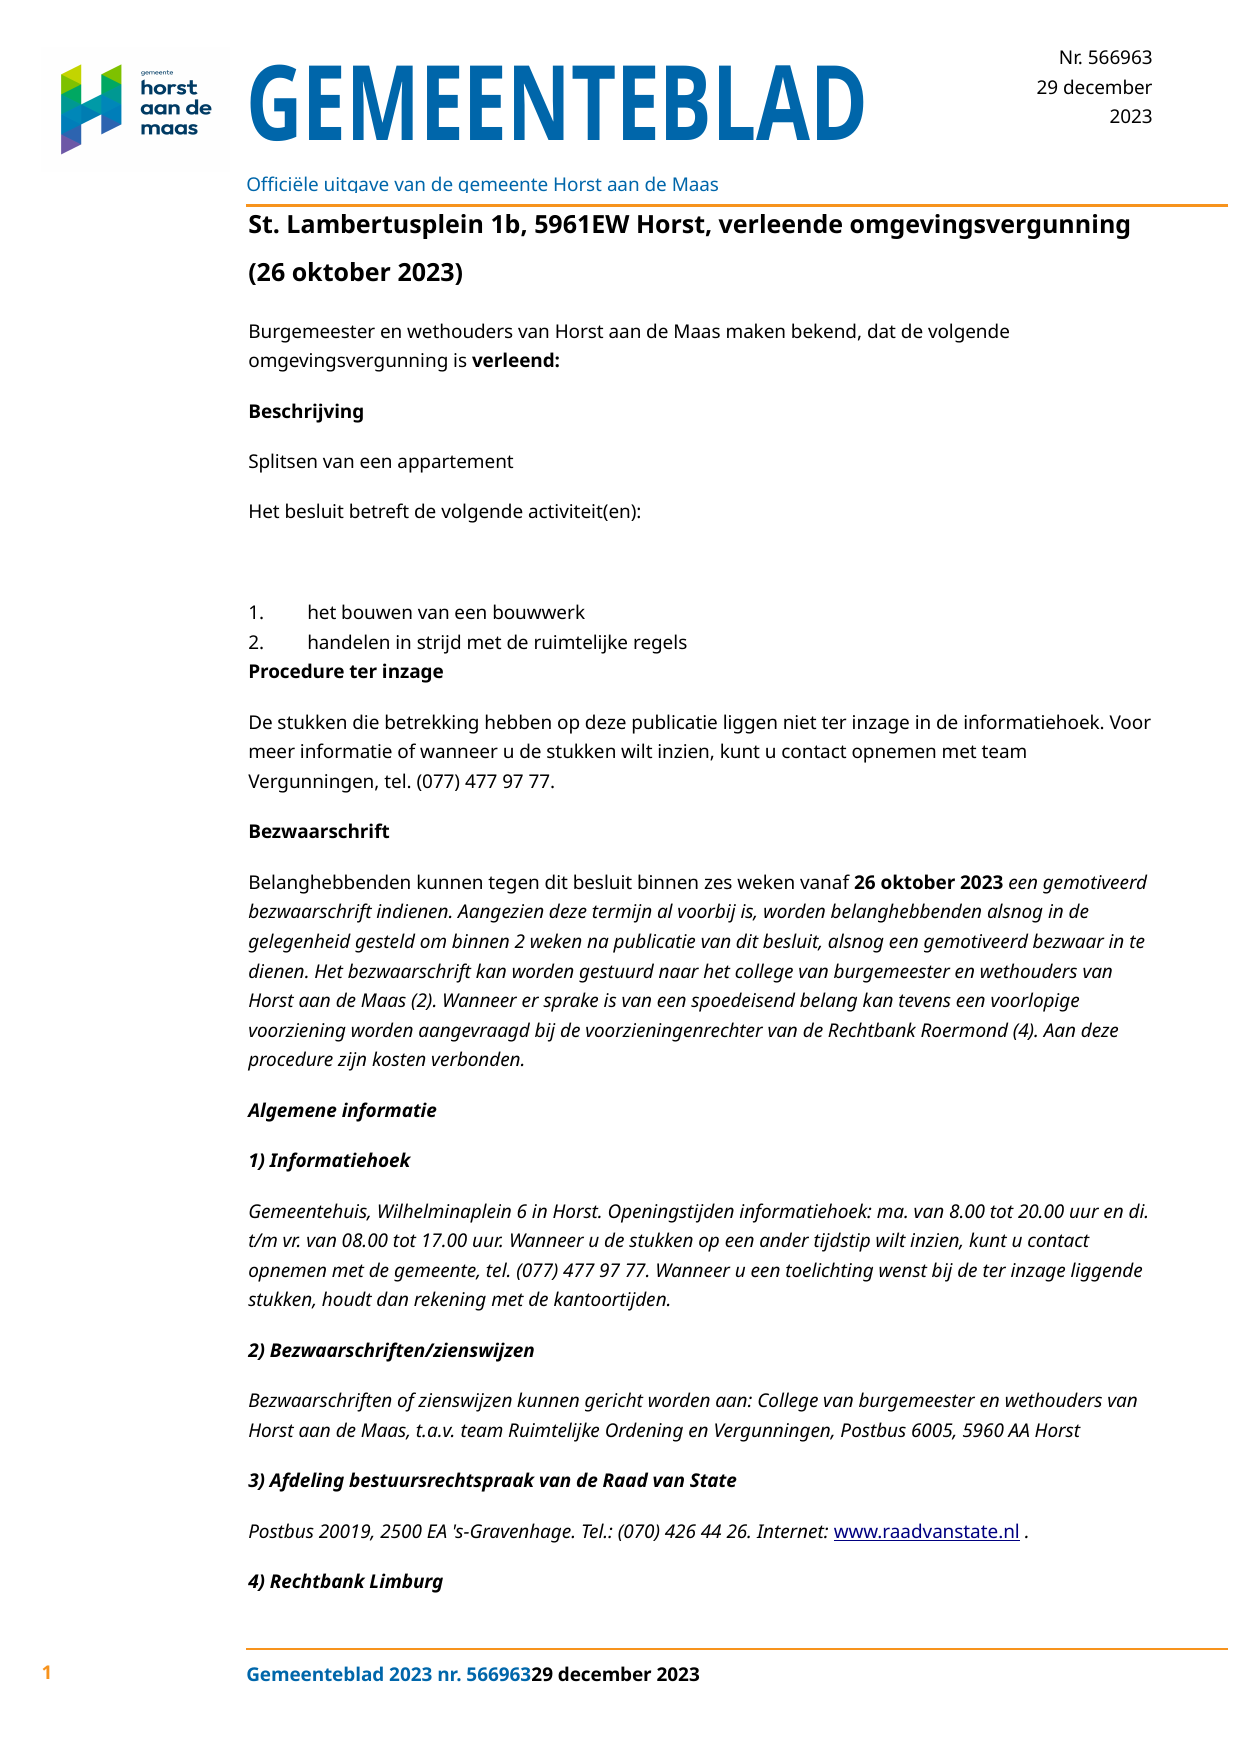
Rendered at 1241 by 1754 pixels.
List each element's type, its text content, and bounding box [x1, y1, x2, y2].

text St. Lambertusplein 1b, 5961EW Horst, verleende omgevingsvergunning (26 oktober 2023) [248, 207, 1152, 288]
list handelen in strijd met de ruimtelijke regels [248, 629, 1152, 655]
text Bezwaarschriften of zienswijzen kunnen gericht worden aan: College van burgemeester en wethouders van Horst aan de Maas, t.a.v. team Ruimtelijke Ordening en Vergunningen, Postbus 6005, 5960 AA Horst [248, 1387, 1152, 1443]
text De stukken die betrekking hebben op deze publicatie liggen niet ter inzage in de informatiehoek. Voor meer informatie of wanneer u de stukken wilt inzien, kunt u contact opnemen met team Vergunningen, tel. (077) 477 97 77. [248, 709, 1152, 794]
picture [41, 47, 231, 172]
text Beschrijving [248, 398, 1152, 424]
text 3) Afdeling bestuursrechtspraak van de Raad van State [248, 1467, 1152, 1493]
list het bouwen van een bouwwerk [248, 599, 1152, 625]
text 1) Informatiehoek [248, 1147, 1152, 1173]
text Gemeentehuis, Wilhelminaplein 6 in Horst. Openingstijden informatiehoek: ma. van 8.00 tot 20.00 uur en di. t/m vr. van 08.00 tot 17.00 uur. Wanneer u de stukken op een ander tijdstip wilt inzien, kunt u contact opnemen met de gemeente, tel. (077) 477 97 77. Wanneer u een toelichting wenst bij de ter inzage liggende stukken, houdt dan rekening met de kantoortijden. [248, 1198, 1152, 1312]
text Postbus 20019, 2500 EA 's-Gravenhage. Tel.: (070) 426 44 26. Internet: www.raadvanstate.nl . [248, 1518, 1152, 1544]
text Procedure ter inzage [248, 659, 1152, 684]
text 2) Bezwaarschriften/zienswijzen [248, 1337, 1152, 1363]
text Splitsen van een appartement [248, 448, 1152, 474]
text Het besluit betreft de volgende activiteit(en): [248, 499, 1152, 524]
text Bezwaarschrift [248, 819, 1152, 844]
text 4) Rechtbank Limburg [248, 1568, 1152, 1594]
text Burgemeester en wethouders van Horst aan de Maas maken bekend, dat de volgende omgevingsvergunning is verleend: [248, 318, 1152, 373]
text Algemene informatie [248, 1097, 1152, 1123]
text Belanghebbenden kunnen tegen dit besluit binnen zes weken vanaf 26 oktober 2023 een gemotiveerd bezwaarschrift indienen. Aangezien deze termijn al voorbij is, worden belanghebbenden alsnog in de gelegenheid gesteld om binnen 2 weken na publicatie van dit besluit, alsnog een gemotiveerd bezwaar in te dienen. Het bezwaarschrift kan worden gestuurd naar het college van burgemeester en wethouders van Horst aan de Maas (2). Wanneer er sprake is van een spoedeisend belang kan tevens een voorlopige voorziening worden aangevraagd bij de voorzieningenrechter van de Rechtbank Roermond (4). Aan deze procedure zijn kosten verbonden. [248, 869, 1152, 1072]
